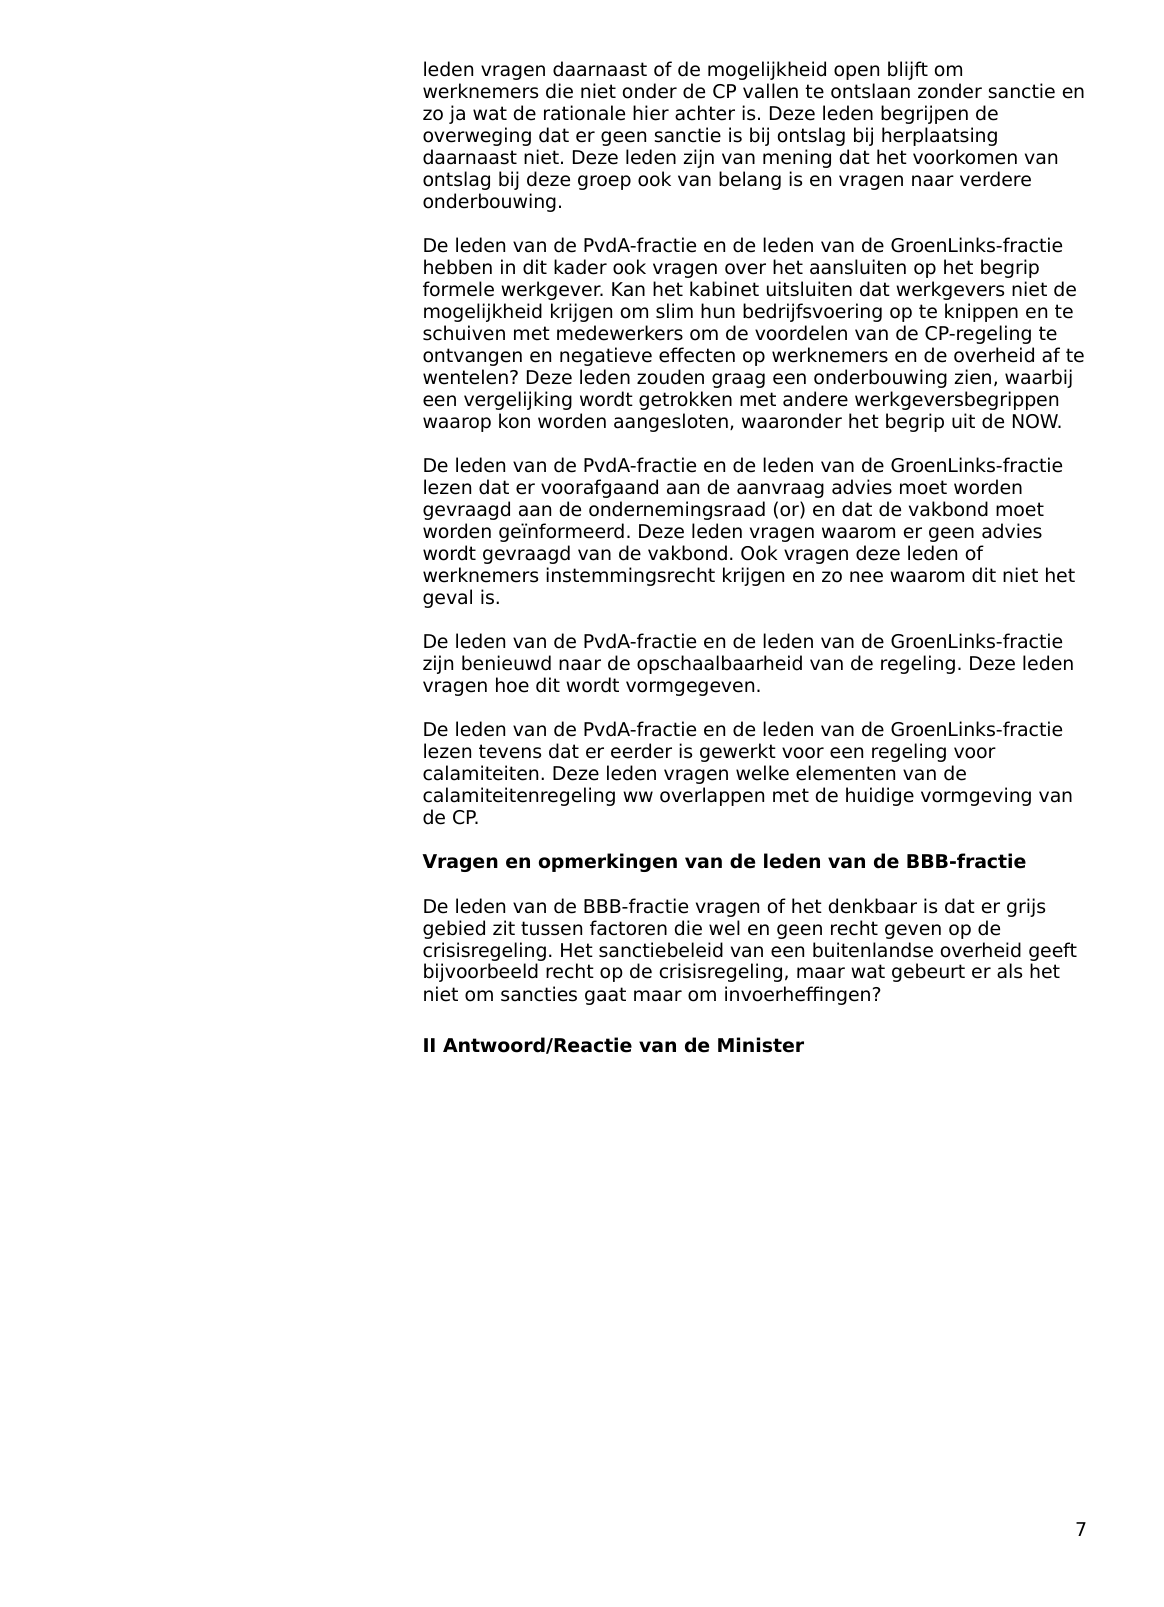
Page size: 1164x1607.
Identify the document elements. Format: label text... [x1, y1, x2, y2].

text De leden van de PvdA-fractie en de leden van de GroenLinks-fractie lezen tevens dat er eerder is gewerkt voor een regeling voor calamiteiten. Deze leden vragen welke elementen van de calamiteitenregeling ww overlappen met de huidige vormgeving van de CP. [422, 719, 1087, 829]
text De leden van de BBB-fractie vragen of het denkbaar is dat er grijs gebied zit tussen factoren die wel en geen recht geven op de crisisregeling. Het sanctiebeleid van een buitenlandse overheid geeft bijvoorbeeld recht op de crisisregeling, maar wat gebeurt er als het niet om sancties gaat maar om invoerheffingen? [422, 896, 1087, 1005]
subtitle Vragen en opmerkingen van de leden van de BBB-fractie [422, 851, 1087, 873]
text leden vragen daarnaast of de mogelijkheid open blijft om werknemers die niet onder de CP vallen te ontslaan zonder sanctie en zo ja wat de rationale hier achter is. Deze leden begrijpen de overweging dat er geen sanctie is bij ontslag bij herplaatsing daarnaast niet. Deze leden zijn van mening dat het voorkomen van ontslag bij deze groep ook van belang is en vragen naar verdere onderbouwing. [422, 59, 1087, 213]
text De leden van de PvdA-fractie en de leden van de GroenLinks-fractie zijn benieuwd naar de opschaalbaarheid van de regeling. Deze leden vragen hoe dit wordt vormgegeven. [422, 631, 1087, 697]
subtitle II Antwoord/Reactie van de Minister [422, 1035, 1087, 1057]
text De leden van de PvdA-fractie en de leden van de GroenLinks-fractie lezen dat er voorafgaand aan de aanvraag advies moet worden gevraagd aan de ondernemingsraad (or) en dat de vakbond moet worden geïnformeerd. Deze leden vragen waarom er geen advies wordt gevraagd van de vakbond. Ook vragen deze leden of werknemers instemmingsrecht krijgen en zo nee waarom dit niet het geval is. [422, 455, 1087, 609]
text De leden van de PvdA-fractie en de leden van de GroenLinks-fractie hebben in dit kader ook vragen over het aansluiten op het begrip formele werkgever. Kan het kabinet uitsluiten dat werkgevers niet de mogelijkheid krijgen om slim hun bedrijfsvoering op te knippen en te schuiven met medewerkers om de voordelen van de CP-regeling te ontvangen en negatieve effecten op werknemers en de overheid af te wentelen? Deze leden zouden graag een onderbouwing zien, waarbij een vergelijking wordt getrokken met andere werkgeversbegrippen waarop kon worden aangesloten, waaronder het begrip uit de NOW. [422, 235, 1087, 433]
